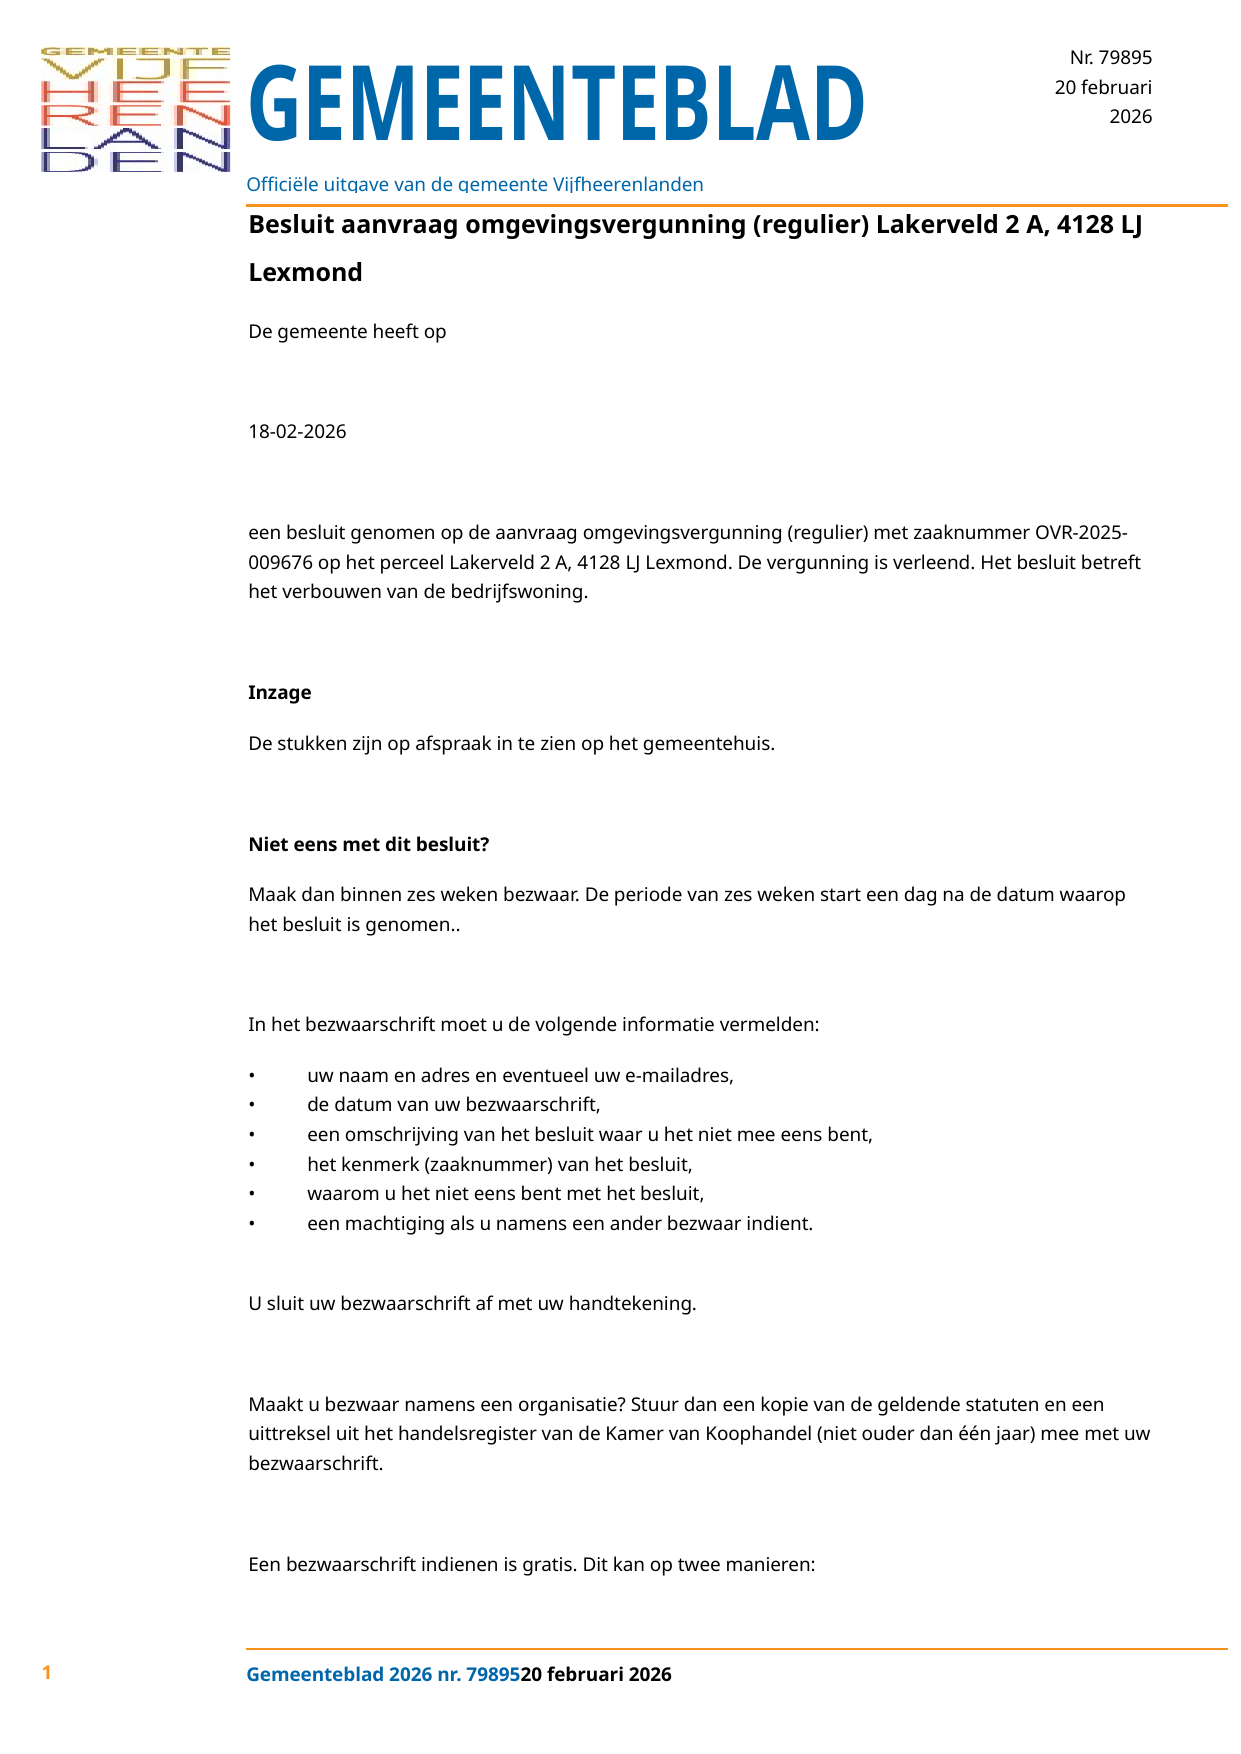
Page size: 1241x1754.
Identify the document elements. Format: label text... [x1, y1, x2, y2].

list een machtiging als u namens een ander bezwaar indient. [248, 1210, 1152, 1236]
list uw naam en adres en eventueel uw e-mailadres, [248, 1062, 1152, 1088]
text Een bezwaarschrift indienen is gratis. Dit kan op twee manieren: [248, 1551, 1152, 1577]
text In het bezwaarschrift moet u de volgende informatie vermelden: [248, 1012, 1152, 1037]
picture [41, 47, 231, 172]
text 18-02-2026 [248, 419, 1152, 444]
text Inzage [248, 679, 1152, 705]
text Niet eens met dit besluit? [248, 831, 1152, 857]
text De gemeente heeft op [248, 318, 1152, 344]
list de datum van uw bezwaarschrift, [248, 1092, 1152, 1117]
list het kenmerk (zaaknummer) van het besluit, [248, 1151, 1152, 1177]
text Maak dan binnen zes weken bezwaar. De periode van zes weken start een dag na de datum waarop het besluit is genomen.. [248, 881, 1152, 937]
text U sluit uw bezwaarschrift af met uw handtekening. [248, 1290, 1152, 1316]
text Besluit aanvraag omgevingsvergunning (regulier) Lakerveld 2 A, 4128 LJ Lexmond [248, 207, 1152, 288]
list een omschrijving van het besluit waar u het niet mee eens bent, [248, 1121, 1152, 1147]
text een besluit genomen op de aanvraag omgevingsvergunning (regulier) met zaaknummer OVR-2025-009676 op het perceel Lakerveld 2 A, 4128 LJ Lexmond. De vergunning is verleend. Het besluit betreft het verbouwen van de bedrijfswoning. [248, 519, 1152, 604]
text Maakt u bezwaar namens een organisatie? Stuur dan een kopie van de geldende statuten en een uittreksel uit het handelsregister van de Kamer van Koophandel (niet ouder dan één jaar) mee met uw bezwaarschrift. [248, 1391, 1152, 1476]
list waarom u het niet eens bent met het besluit, [248, 1180, 1152, 1206]
text De stukken zijn op afspraak in te zien op het gemeentehuis. [248, 730, 1152, 756]
